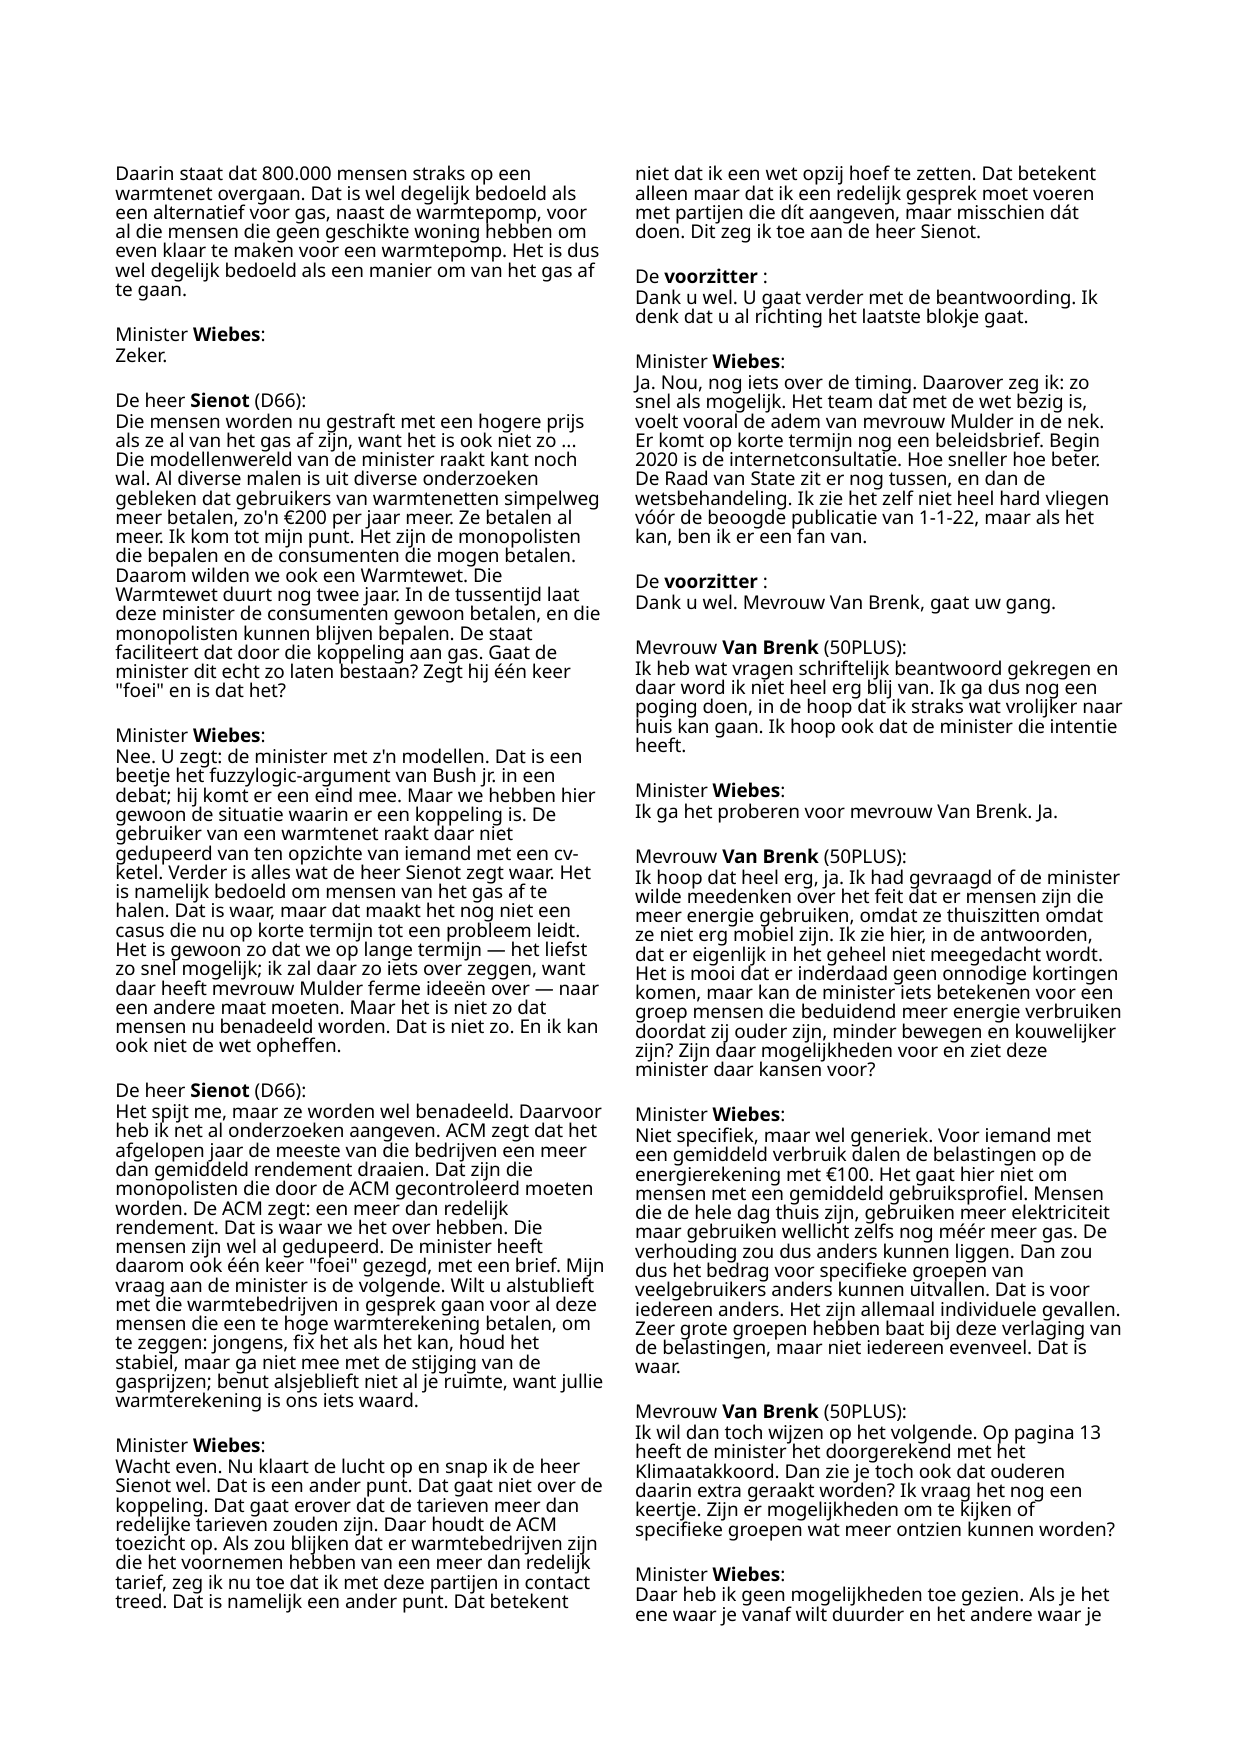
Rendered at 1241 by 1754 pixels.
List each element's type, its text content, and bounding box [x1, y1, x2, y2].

text De voorzitter : [635, 263, 1125, 289]
text Niet specifiek, maar wel generiek. Voor iemand met een gemiddeld verbruik dalen de belastingen op de energierekening met €100. Het gaat hier niet om mensen met een gemiddeld gebruiksprofiel. Mensen die de hele dag thuis zijn, gebruiken meer elektriciteit maar gebruiken wellicht zelfs nog méér meer gas. De verhouding zou dus anders kunnen liggen. Dan zou dus het bedrag voor specifieke groepen van veelgebruikers anders kunnen uitvallen. Dat is voor iedereen anders. Het zijn allemaal individuele gevallen. Zeer grote groepen hebben baat bij deze verlaging van de belastingen, maar niet iedereen evenveel. Dat is waar. [635, 1127, 1125, 1378]
text Ik wil dan toch wijzen op het volgende. Op pagina 13 heeft de minister het doorgerekend met het Klimaatakkoord. Dan zie je toch ook dat ouderen daarin extra geraakt worden? Ik vraag het nog een keertje. Zijn er mogelijkheden om te kijken of specifieke groepen wat meer ontzien kunnen worden? [635, 1424, 1125, 1540]
text Minister Wiebes: [115, 1432, 605, 1458]
text Mevrouw Van Brenk (50PLUS): [635, 634, 1125, 660]
text Mevrouw Van Brenk (50PLUS): [635, 843, 1125, 869]
text Nee. U zegt: de minister met z'n modellen. Dat is een beetje het fuzzylogic-argument van Bush jr. in een debat; hij komt er een eind mee. Maar we hebben hier gewoon de situatie waarin er een koppeling is. De gebruiker van een warmtenet raakt daar niet gedupeerd van ten opzichte van iemand met een cv-ketel. Verder is alles wat de heer Sienot zegt waar. Het is namelijk bedoeld om mensen van het gas af te halen. Dat is waar, maar dat maakt het nog niet een casus die nu op korte termijn tot een probleem leidt. Het is gewoon zo dat we op lange termijn — het liefst zo snel mogelijk; ik zal daar zo iets over zeggen, want daar heeft mevrouw Mulder ferme ideeën over — naar een andere maat moeten. Maar het is niet zo dat mensen nu benadeeld worden. Dat is niet zo. En ik kan ook niet de wet opheffen. [115, 748, 605, 1057]
text Ja. Nou, nog iets over de timing. Daarover zeg ik: zo snel als mogelijk. Het team dat met de wet bezig is, voelt vooral de adem van mevrouw Mulder in de nek. Er komt op korte termijn nog een beleidsbrief. Begin 2020 is de internetconsultatie. Hoe sneller hoe beter. De Raad van State zit er nog tussen, en dan de wetsbehandeling. Ik zie het zelf niet heel hard vliegen vóór de beoogde publicatie van 1-1-22, maar als het kan, ben ik er een fan van. [635, 374, 1125, 547]
text Minister Wiebes: [635, 348, 1125, 374]
text Zeker. [115, 347, 605, 366]
text Minister Wiebes: [635, 1101, 1125, 1127]
text Ik ga het proberen voor mevrouw Van Brenk. Ja. [635, 803, 1125, 822]
text Die mensen worden nu gestraft met een hogere prijs als ze al van het gas af zijn, want het is ook niet zo ... Die modellenwereld van de minister raakt kant noch wal. Al diverse malen is uit diverse onderzoeken gebleken dat gebruikers van warmtenetten simpelweg meer betalen, zo'n €200 per jaar meer. Ze betalen al meer. Ik kom tot mijn punt. Het zijn de monopolisten die bepalen en de consumenten die mogen betalen. Daarom wilden we ook een Warmtewet. Die Warmtewet duurt nog twee jaar. In de tussentijd laat deze minister de consumenten gewoon betalen, en die monopolisten kunnen blijven bepalen. De staat faciliteert dat door die koppeling aan gas. Gaat de minister dit echt zo laten bestaan? Zegt hij één keer "foei" en is dat het? [115, 413, 605, 702]
text De heer Sienot (D66): [115, 1077, 605, 1103]
text Wacht even. Nu klaart de lucht op en snap ik de heer Sienot wel. Dat is een ander punt. Dat gaat niet over de koppeling. Dat gaat erover dat de tarieven meer dan redelijke tarieven zouden zijn. Daar houdt de ACM toezicht op. Als zou blijken dat er warmtebedrijven zijn die het voornemen hebben van een meer dan redelijk tarief, zeg ik nu toe dat ik met deze partijen in contact treed. Dat is namelijk een ander punt. Dat betekent [115, 1458, 605, 1612]
text De heer Sienot (D66): [115, 387, 605, 413]
text Dank u wel. U gaat verder met de beantwoording. Ik denk dat u al richting het laatste blokje gaat. [635, 289, 1125, 327]
text Minister Wiebes: [635, 1561, 1125, 1586]
text Het spijt me, maar ze worden wel benadeeld. Daarvoor heb ik net al onderzoeken aangeven. ACM zegt dat het afgelopen jaar de meeste van die bedrijven een meer dan gemiddeld rendement draaien. Dat zijn die monopolisten die door de ACM gecontroleerd moeten worden. De ACM zegt: een meer dan redelijk rendement. Dat is waar we het over hebben. Die mensen zijn wel al gedupeerd. De minister heeft daarom ook één keer "foei" gezegd, met een brief. Mijn vraag aan de minister is de volgende. Wilt u alstublieft met die warmtebedrijven in gesprek gaan voor al deze mensen die een te hoge warmterekening betalen, om te zeggen: jongens, fix het als het kan, houd het stabiel, maar ga niet mee met de stijging van de gasprijzen; benut alsjeblieft niet al je ruimte, want jullie warmterekening is ons iets waard. [115, 1103, 605, 1411]
text Minister Wiebes: [115, 321, 605, 347]
text De voorzitter : [635, 568, 1125, 594]
text Daarin staat dat 800.000 mensen straks op een warmtenet overgaan. Dat is wel degelijk bedoeld als een alternatief voor gas, naast de warmtepomp, voor al die mensen die geen geschikte woning hebben om even klaar te maken voor een warmtepomp. Het is dus wel degelijk bedoeld als een manier om van het gas af te gaan. [115, 165, 605, 300]
text Ik heb wat vragen schriftelijk beantwoord gekregen en daar word ik niet heel erg blij van. Ik ga dus nog een poging doen, in de hoop dat ik straks wat vrolijker naar huis kan gaan. Ik hoop ook dat de minister die intentie heeft. [635, 660, 1125, 756]
text niet dat ik een wet opzij hoef te zetten. Dat betekent alleen maar dat ik een redelijk gesprek moet voeren met partijen die dít aangeven, maar misschien dát doen. Dit zeg ik toe aan de heer Sienot. [635, 165, 1125, 242]
text Daar heb ik geen mogelijkheden toe gezien. Als je het ene waar je vanaf wilt duurder en het andere waar je [635, 1586, 1125, 1625]
text Ik hoop dat heel erg, ja. Ik had gevraagd of de minister wilde meedenken over het feit dat er mensen zijn die meer energie gebruiken, omdat ze thuiszitten omdat ze niet erg mobiel zijn. Ik zie hier, in de antwoorden, dat er eigenlijk in het geheel niet meegedacht wordt. Het is mooi dat er inderdaad geen onnodige kortingen komen, maar kan de minister iets betekenen voor een groep mensen die beduidend meer energie verbruiken doordat zij ouder zijn, minder bewegen en kouwelijker zijn? Zijn daar mogelijkheden voor en ziet deze minister daar kansen voor? [635, 869, 1125, 1081]
text Minister Wiebes: [635, 777, 1125, 803]
text Minister Wiebes: [115, 722, 605, 748]
text Mevrouw Van Brenk (50PLUS): [635, 1398, 1125, 1424]
text Dank u wel. Mevrouw Van Brenk, gaat uw gang. [635, 594, 1125, 613]
